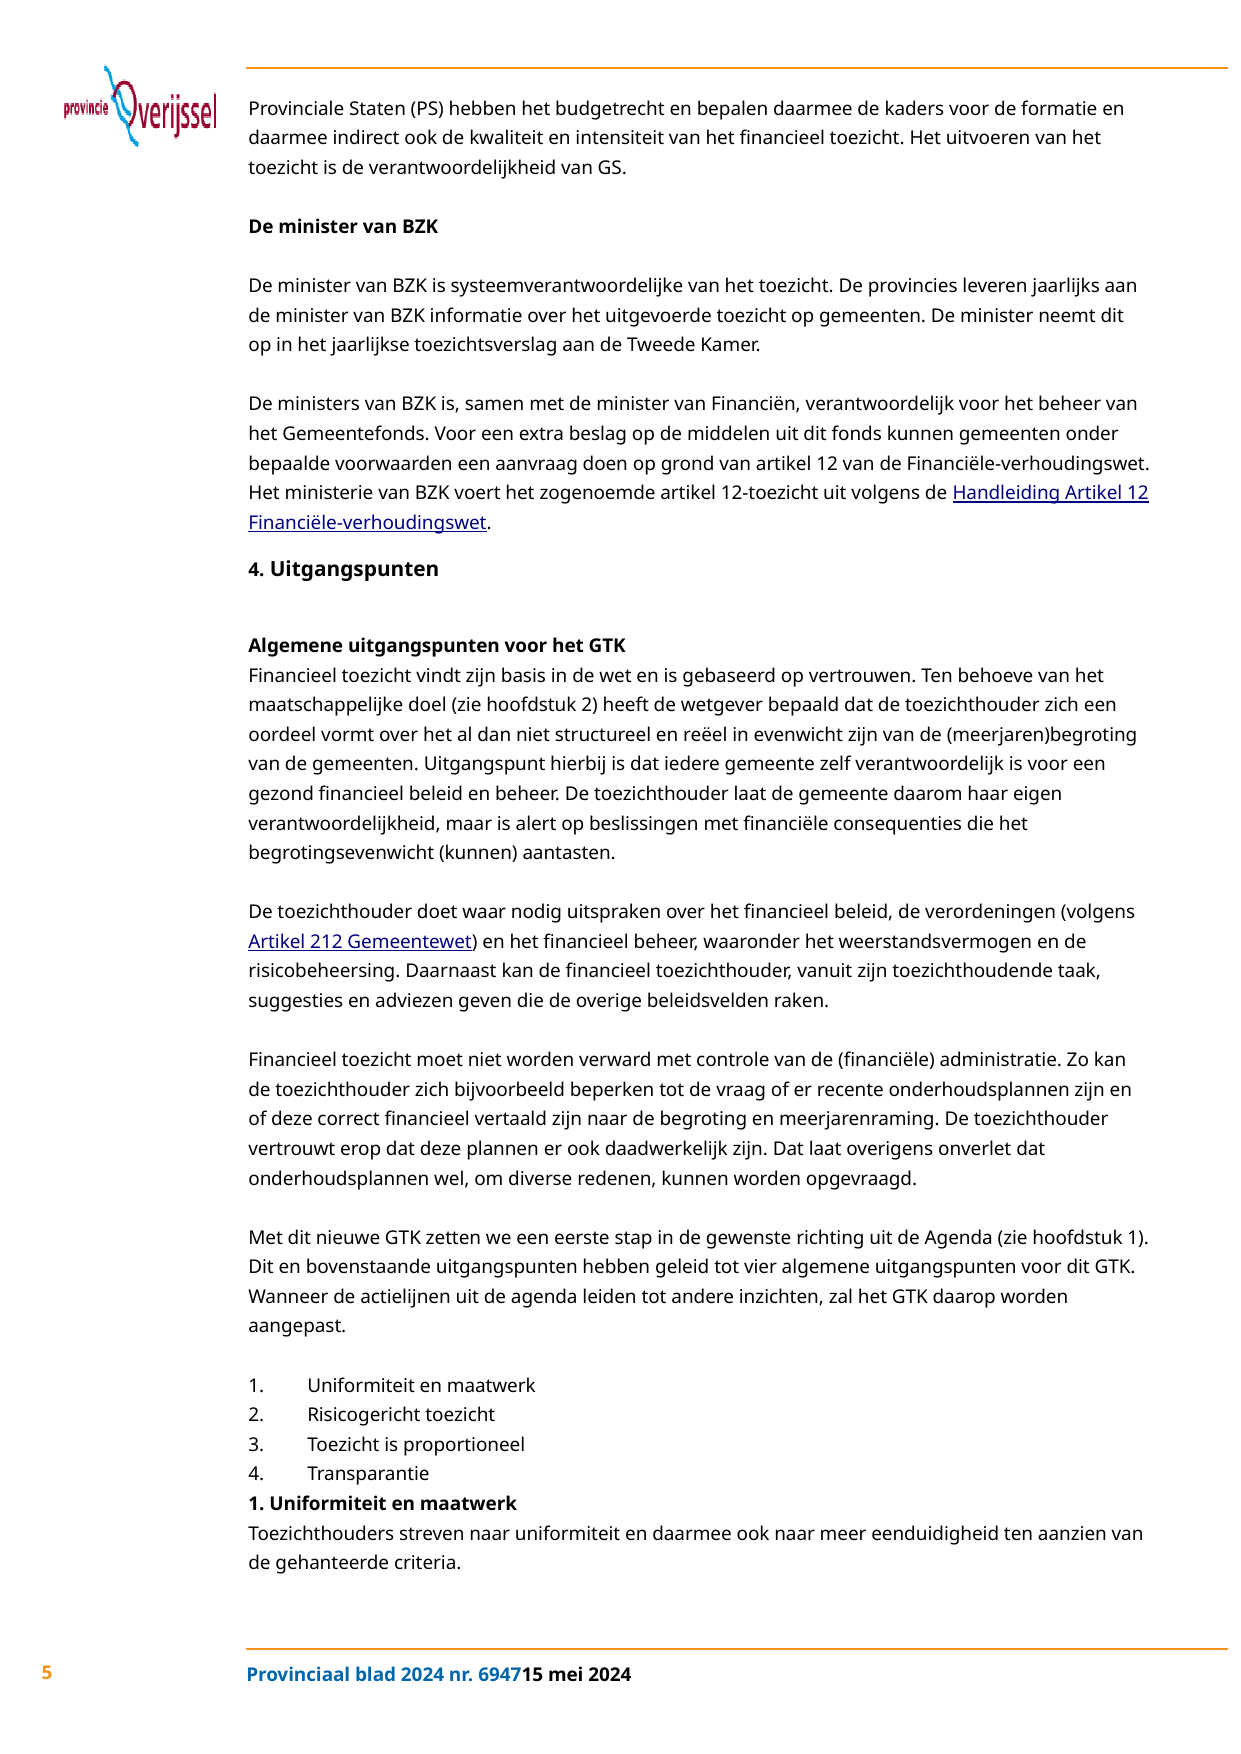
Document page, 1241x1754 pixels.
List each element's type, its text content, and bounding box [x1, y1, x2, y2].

text 4. Uitgangspunten [248, 554, 1152, 583]
text Provinciale Staten (PS) hebben het budgetrecht en bepalen daarmee de kaders voor de formatie en daarmee indirect ook de kwaliteit en intensiteit van het financieel toezicht. Het uitvoeren van het toezicht is de verantwoordelijkheid van GS. [248, 95, 1152, 180]
text Financieel toezicht vindt zijn basis in de wet en is gebaseerd op vertrouwen. Ten behoeve van het maatschappelijke doel (zie hoofdstuk 2) heeft de wetgever bepaald dat de toezichthouder zich een oordeel vormt over het al dan niet structureel en reëel in evenwicht zijn van de (meerjaren)begroting van de gemeenten. Uitgangspunt hierbij is dat iedere gemeente zelf verantwoordelijk is voor een gezond financieel beleid en beheer. De toezichthouder laat de gemeente daarom haar eigen verantwoordelijkheid, maar is alert op beslissingen met financiële consequenties die het begrotingsevenwicht (kunnen) aantasten. [248, 662, 1152, 865]
text Algemene uitgangspunten voor het GTK [248, 632, 1152, 658]
picture [41, 47, 231, 172]
text 1. Uniformiteit en maatwerk [248, 1490, 1152, 1516]
text Toezichthouders streven naar uniformiteit en daarmee ook naar meer eenduidigheid ten aanzien van de gehanteerde criteria. [248, 1520, 1152, 1575]
list Risicogericht toezicht [248, 1401, 1152, 1427]
text De ministers van BZK is, samen met de minister van Financiën, verantwoordelijk voor het beheer van het Gemeentefonds. Voor een extra beslag op de middelen uit dit fonds kunnen gemeenten onder bepaalde voorwaarden een aanvraag doen op grond van artikel 12 van de Financiële-verhoudingswet. Het ministerie van BZK voert het zogenoemde artikel 12-toezicht uit volgens de Handleiding Artikel 12 Financiële-verhoudingswet. [248, 391, 1152, 535]
text Met dit nieuwe GTK zetten we een eerste stap in de gewenste richting uit de Agenda (zie hoofdstuk 1). Dit en bovenstaande uitgangspunten hebben geleid tot vier algemene uitgangspunten voor dit GTK. Wanneer de actielijnen uit de agenda leiden tot andere inzichten, zal het GTK daarop worden aangepast. [248, 1224, 1152, 1338]
text De toezichthouder doet waar nodig uitspraken over het financieel beleid, de verordeningen (volgens Artikel 212 Gemeentewet) en het financieel beheer, waaronder het weerstandsvermogen en de risicobeheersing. Daarnaast kan de financieel toezichthouder, vanuit zijn toezichthoudende taak, suggesties en adviezen geven die de overige beleidsvelden raken. [248, 898, 1152, 1013]
text De minister van BZK is systeemverantwoordelijke van het toezicht. De provincies leveren jaarlijks aan de minister van BZK informatie over het uitgevoerde toezicht op gemeenten. De minister neemt dit op in het jaarlijkse toezichtsverslag aan de Tweede Kamer. [248, 272, 1152, 357]
text De minister van BZK [248, 213, 1152, 239]
list Uniformiteit en maatwerk [248, 1372, 1152, 1398]
list Toezicht is proportioneel [248, 1431, 1152, 1457]
list Transparantie [248, 1461, 1152, 1486]
text Financieel toezicht moet niet worden verward met controle van de (financiële) administratie. Zo kan de toezichthouder zich bijvoorbeeld beperken tot de vraag of er recente onderhoudsplannen zijn en of deze correct financieel vertaald zijn naar de begroting en meerjarenraming. De toezichthouder vertrouwt erop dat deze plannen er ook daadwerkelijk zijn. Dat laat overigens onverlet dat onderhoudsplannen wel, om diverse redenen, kunnen worden opgevraagd. [248, 1046, 1152, 1191]
